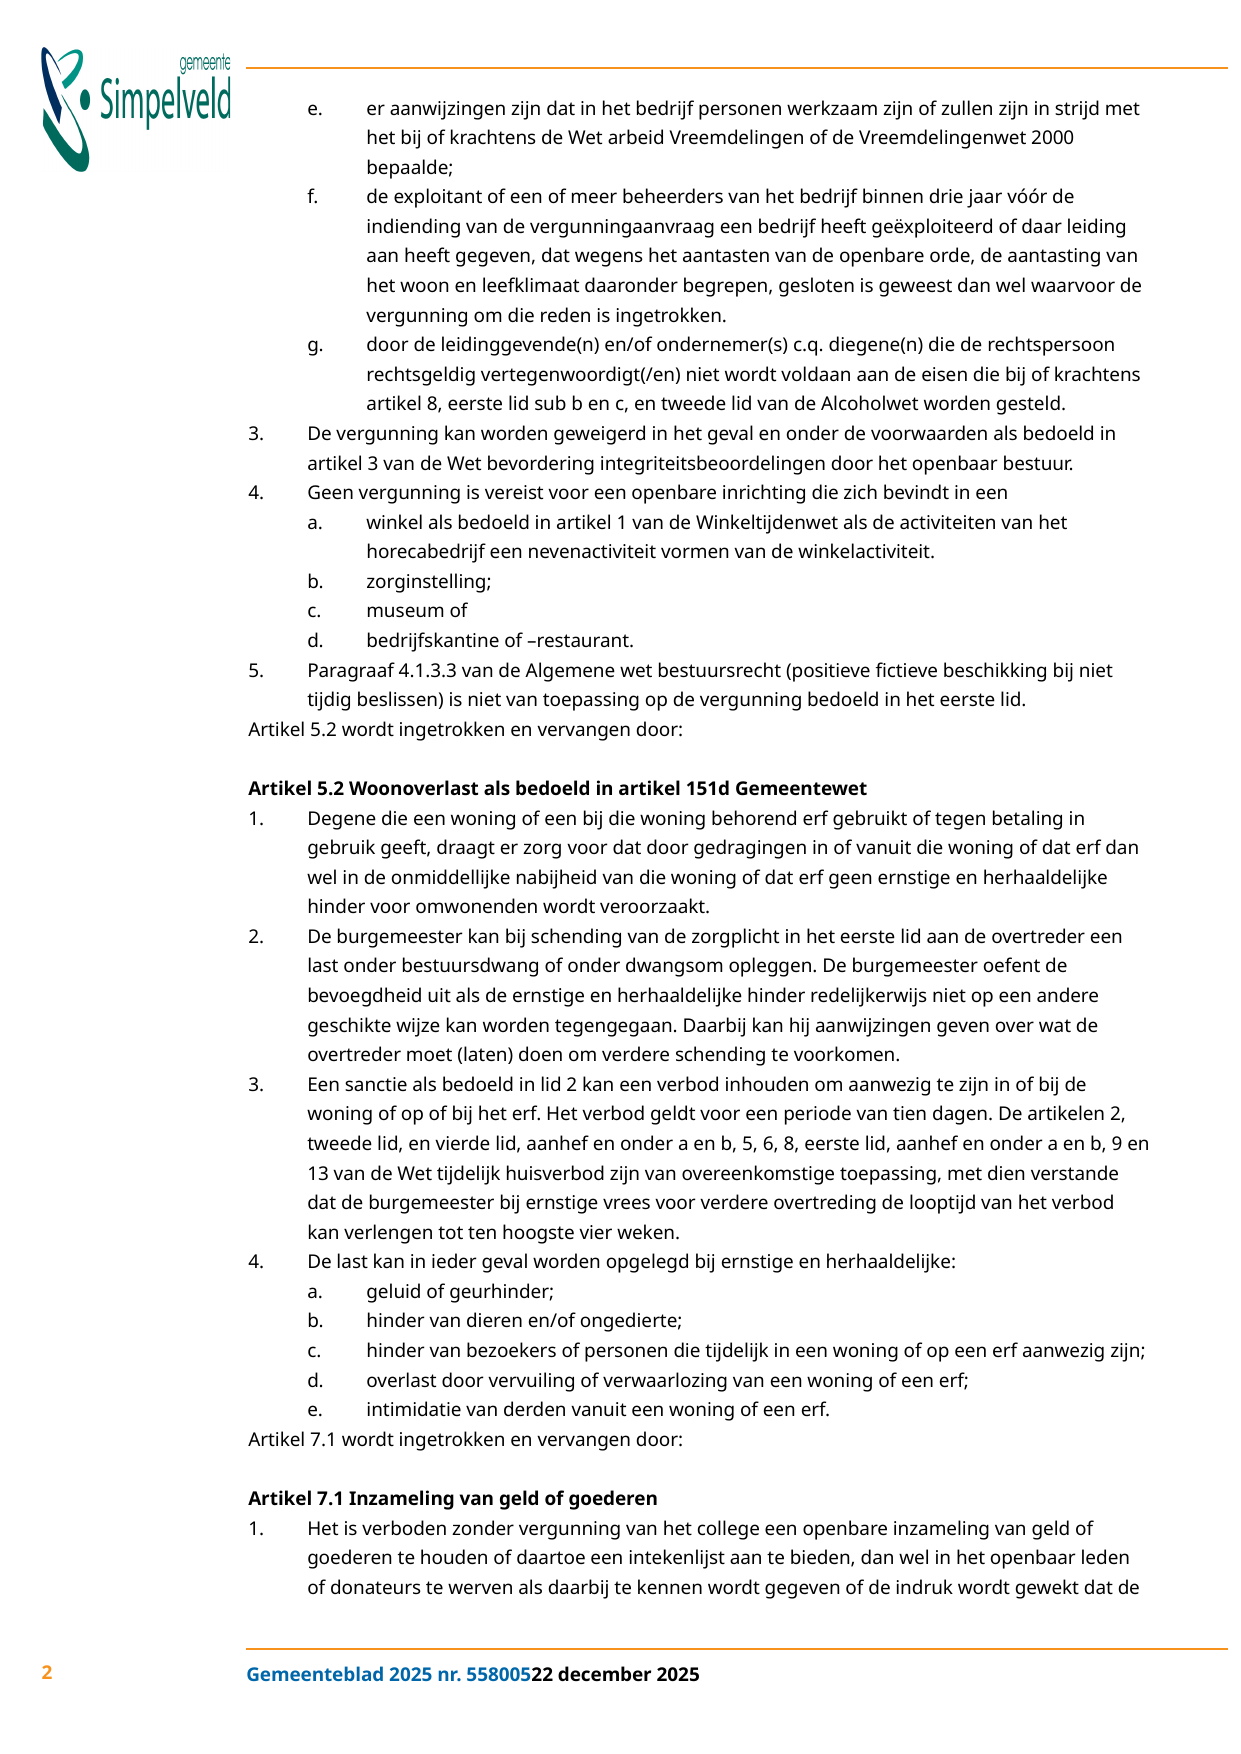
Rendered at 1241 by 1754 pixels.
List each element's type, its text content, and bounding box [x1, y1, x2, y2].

list De last kan in ieder geval worden opgelegd bij ernstige en herhaaldelijke: [248, 1248, 1152, 1274]
list intimidatie van derden vanuit een woning of een erf. [307, 1396, 1152, 1422]
text Artikel 7.1 wordt ingetrokken en vervangen door: [248, 1426, 1152, 1452]
list er aanwijzingen zijn dat in het bedrijf personen werkzaam zijn of zullen zijn in strijd met het bij of krachtens de Wet arbeid Vreemdelingen of de Vreemdelingenwet 2000 bepaalde; [307, 95, 1152, 180]
text Artikel 7.1 Inzameling van geld of goederen [248, 1485, 1152, 1511]
list zorginstelling; [307, 568, 1152, 594]
list Geen vergunning is vereist voor een openbare inrichting die zich bevindt in een [248, 479, 1152, 505]
list hinder van bezoekers of personen die tijdelijk in een woning of op een erf aanwezig zijn; [307, 1337, 1152, 1363]
list Paragraaf 4.1.3.3 van de Algemene wet bestuursrecht (positieve fictieve beschikking bij niet tijdig beslissen) is niet van toepassing op de vergunning bedoeld in het eerste lid. [248, 657, 1152, 712]
list hinder van dieren en/of ongedierte; [307, 1308, 1152, 1333]
list door de leidinggevende(n) en/of ondernemer(s) c.q. diegene(n) die de rechtspersoon rechtsgeldig vertegenwoordigt(/en) niet wordt voldaan aan de eisen die bij of krachtens artikel 8, eerste lid sub b en c, en tweede lid van de Alcoholwet worden gesteld. [307, 331, 1152, 416]
list Het is verboden zonder vergunning van het college een openbare inzameling van geld of goederen te houden of daartoe een intekenlijst aan te bieden, dan wel in het openbaar leden of donateurs te werven als daarbij te kennen wordt gegeven of de indruk wordt gewekt dat de [248, 1515, 1152, 1600]
list De burgemeester kan bij schending van de zorgplicht in het eerste lid aan de overtreder een last onder bestuursdwang of onder dwangsom opleggen. De burgemeester oefent de bevoegdheid uit als de ernstige en herhaaldelijke hinder redelijkerwijs niet op een andere geschikte wijze kan worden tegengegaan. Daarbij kan hij aanwijzingen geven over wat de overtreder moet (laten) doen om verdere schending te voorkomen. [248, 923, 1152, 1067]
list bedrijfskantine of –restaurant. [307, 627, 1152, 653]
text Artikel 5.2 wordt ingetrokken en vervangen door: [248, 716, 1152, 742]
list de exploitant of een of meer beheerders van het bedrijf binnen drie jaar vóór de indiending van de vergunningaanvraag een bedrijf heeft geëxploiteerd of daar leiding aan heeft gegeven, dat wegens het aantasten van de openbare orde, de aantasting van het woon en leefklimaat daaronder begrepen, gesloten is geweest dan wel waarvoor de vergunning om die reden is ingetrokken. [307, 183, 1152, 328]
list geluid of geurhinder; [307, 1278, 1152, 1304]
text Artikel 5.2 Woonoverlast als bedoeld in artikel 151d Gemeentewet [248, 775, 1152, 801]
list De vergunning kan worden geweigerd in het geval en onder de voorwaarden als bedoeld in artikel 3 van de Wet bevordering integriteitsbeoordelingen door het openbaar bestuur. [248, 420, 1152, 476]
list Degene die een woning of een bij die woning behorend erf gebruikt of tegen betaling in gebruik geeft, draagt er zorg voor dat door gedragingen in of vanuit die woning of dat erf dan wel in de onmiddellijke nabijheid van die woning of dat erf geen ernstige en herhaaldelijke hinder voor omwonenden wordt veroorzaakt. [248, 805, 1152, 919]
list overlast door vervuiling of verwaarlozing van een woning of een erf; [307, 1367, 1152, 1393]
list winkel als bedoeld in artikel 1 van de Winkeltijdenwet als de activiteiten van het horecabedrijf een nevenactiviteit vormen van de winkelactiviteit. [307, 509, 1152, 564]
list museum of [307, 598, 1152, 623]
picture [41, 47, 231, 172]
list Een sanctie als bedoeld in lid 2 kan een verbod inhouden om aanwezig te zijn in of bij de woning of op of bij het erf. Het verbod geldt voor een periode van tien dagen. De artikelen 2, tweede lid, en vierde lid, aanhef en onder a en b, 5, 6, 8, eerste lid, aanhef en onder a en b, 9 en 13 van de Wet tijdelijk huisverbod zijn van overeenkomstige toepassing, met dien verstande dat de burgemeester bij ernstige vrees voor verdere overtreding de looptijd van het verbod kan verlengen tot ten hoogste vier weken. [248, 1071, 1152, 1245]
